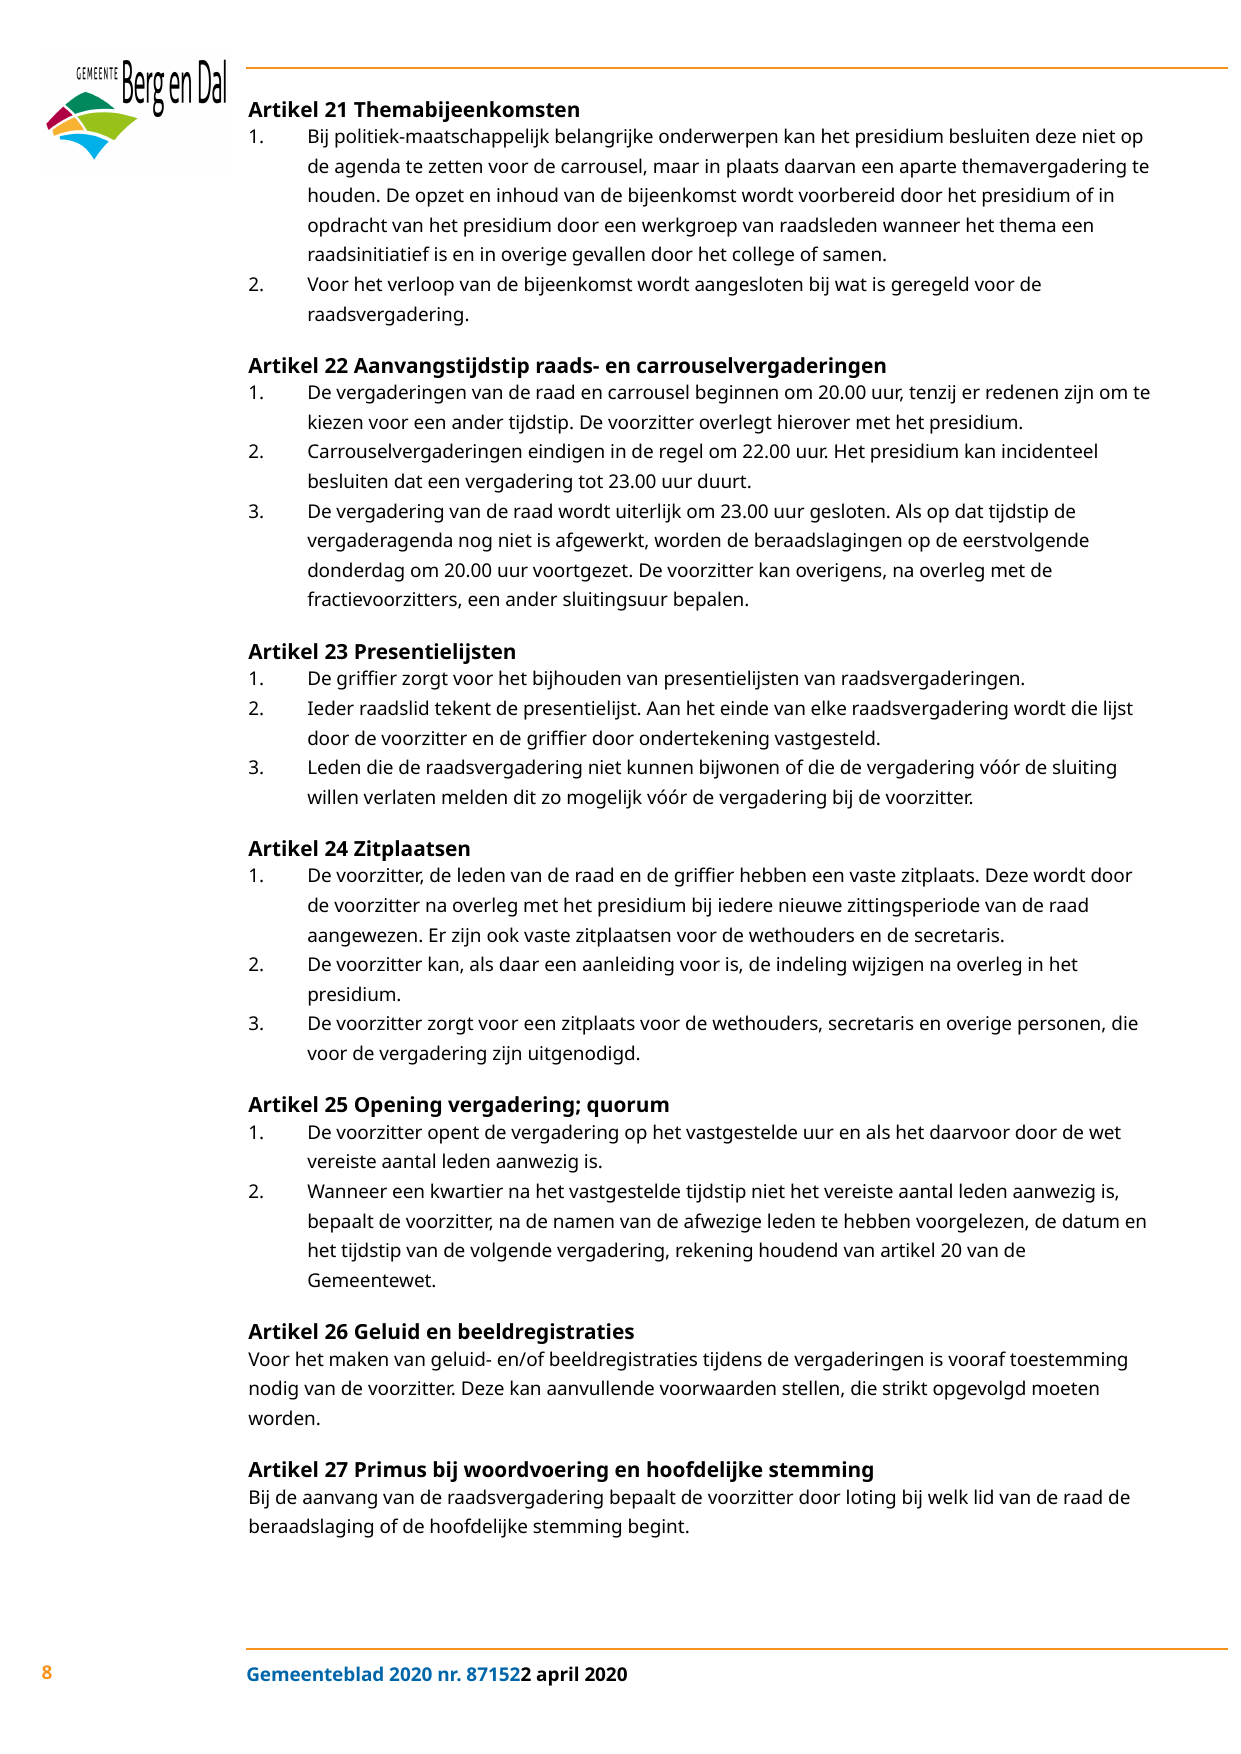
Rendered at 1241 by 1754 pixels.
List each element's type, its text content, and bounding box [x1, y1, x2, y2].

text Voor het maken van geluid- en/of beeldregistraties tijdens de vergaderingen is vooraf toestemming nodig van de voorzitter. Deze kan aanvullende voorwaarden stellen, die strikt opgevolgd moeten worden. [248, 1346, 1152, 1431]
list De vergaderingen van de raad en carrousel beginnen om 20.00 uur, tenzij er redenen zijn om te kiezen voor een ander tijdstip. De voorzitter overlegt hierover met het presidium. [248, 379, 1152, 435]
list De griffier zorgt voor het bijhouden van presentielijsten van raadsvergaderingen. [248, 666, 1152, 691]
list Voor het verloop van de bijeenkomst wordt aangesloten bij wat is geregeld voor de raadsvergadering. [248, 271, 1152, 326]
text Artikel 23 Presentielijsten [248, 637, 1152, 666]
text Artikel 21 Themabijeenkomsten [248, 95, 1152, 123]
text Bij de aanvang van de raadsvergadering bepaalt de voorzitter door loting bij welk lid van de raad de beraadslaging of de hoofdelijke stemming begint. [248, 1484, 1152, 1539]
list Bij politiek-maatschappelijk belangrijke onderwerpen kan het presidium besluiten deze niet op de agenda te zetten voor de carrousel, maar in plaats daarvan een aparte themavergadering te houden. De opzet en inhoud van de bijeenkomst wordt voorbereid door het presidium of in opdracht van het presidium door een werkgroep van raadsleden wanneer het thema een raadsinitiatief is en in overige gevallen door het college of samen. [248, 123, 1152, 267]
list De voorzitter zorgt voor een zitplaats voor de wethouders, secretaris en overige personen, die voor de vergadering zijn uitgenodigd. [248, 1011, 1152, 1066]
list De voorzitter kan, als daar een aanleiding voor is, de indeling wijzigen na overleg in het presidium. [248, 951, 1152, 1007]
text Artikel 25 Opening vergadering; quorum [248, 1091, 1152, 1119]
text Artikel 26 Geluid en beeldregistraties [248, 1317, 1152, 1346]
picture [41, 47, 231, 172]
list Leden die de raadsvergadering niet kunnen bijwonen of die de vergadering vóór de sluiting willen verlaten melden dit zo mogelijk vóór de vergadering bij de voorzitter. [248, 754, 1152, 809]
list De voorzitter opent de vergadering op het vastgestelde uur en als het daarvoor door de wet vereiste aantal leden aanwezig is. [248, 1119, 1152, 1174]
text Artikel 27 Primus bij woordvoering en hoofdelijke stemming [248, 1455, 1152, 1484]
list De voorzitter, de leden van de raad en de griffier hebben een vaste zitplaats. Deze wordt door de voorzitter na overleg met het presidium bij iedere nieuwe zittingsperiode van de raad aangewezen. Er zijn ook vaste zitplaatsen voor de wethouders en de secretaris. [248, 863, 1152, 948]
list Carrouselvergaderingen eindigen in de regel om 22.00 uur. Het presidium kan incidenteel besluiten dat een vergadering tot 23.00 uur duurt. [248, 439, 1152, 494]
text Artikel 24 Zitplaatsen [248, 834, 1152, 863]
list Wanneer een kwartier na het vastgestelde tijdstip niet het vereiste aantal leden aanwezig is, bepaalt de voorzitter, na de namen van de afwezige leden te hebben voorgelezen, de datum en het tijdstip van de volgende vergadering, rekening houdend van artikel 20 van de Gemeentewet. [248, 1178, 1152, 1293]
list Ieder raadslid tekent de presentielijst. Aan het einde van elke raadsvergadering wordt die lijst door de voorzitter en de griffier door ondertekening vastgesteld. [248, 695, 1152, 750]
list De vergadering van de raad wordt uiterlijk om 23.00 uur gesloten. Als op dat tijdstip de vergaderagenda nog niet is afgewerkt, worden de beraadslagingen op de eerstvolgende donderdag om 20.00 uur voortgezet. De voorzitter kan overigens, na overleg met de fractievoorzitters, een ander sluitingsuur bepalen. [248, 498, 1152, 612]
text Artikel 22 Aanvangstijdstip raads- en carrouselvergaderingen [248, 351, 1152, 379]
